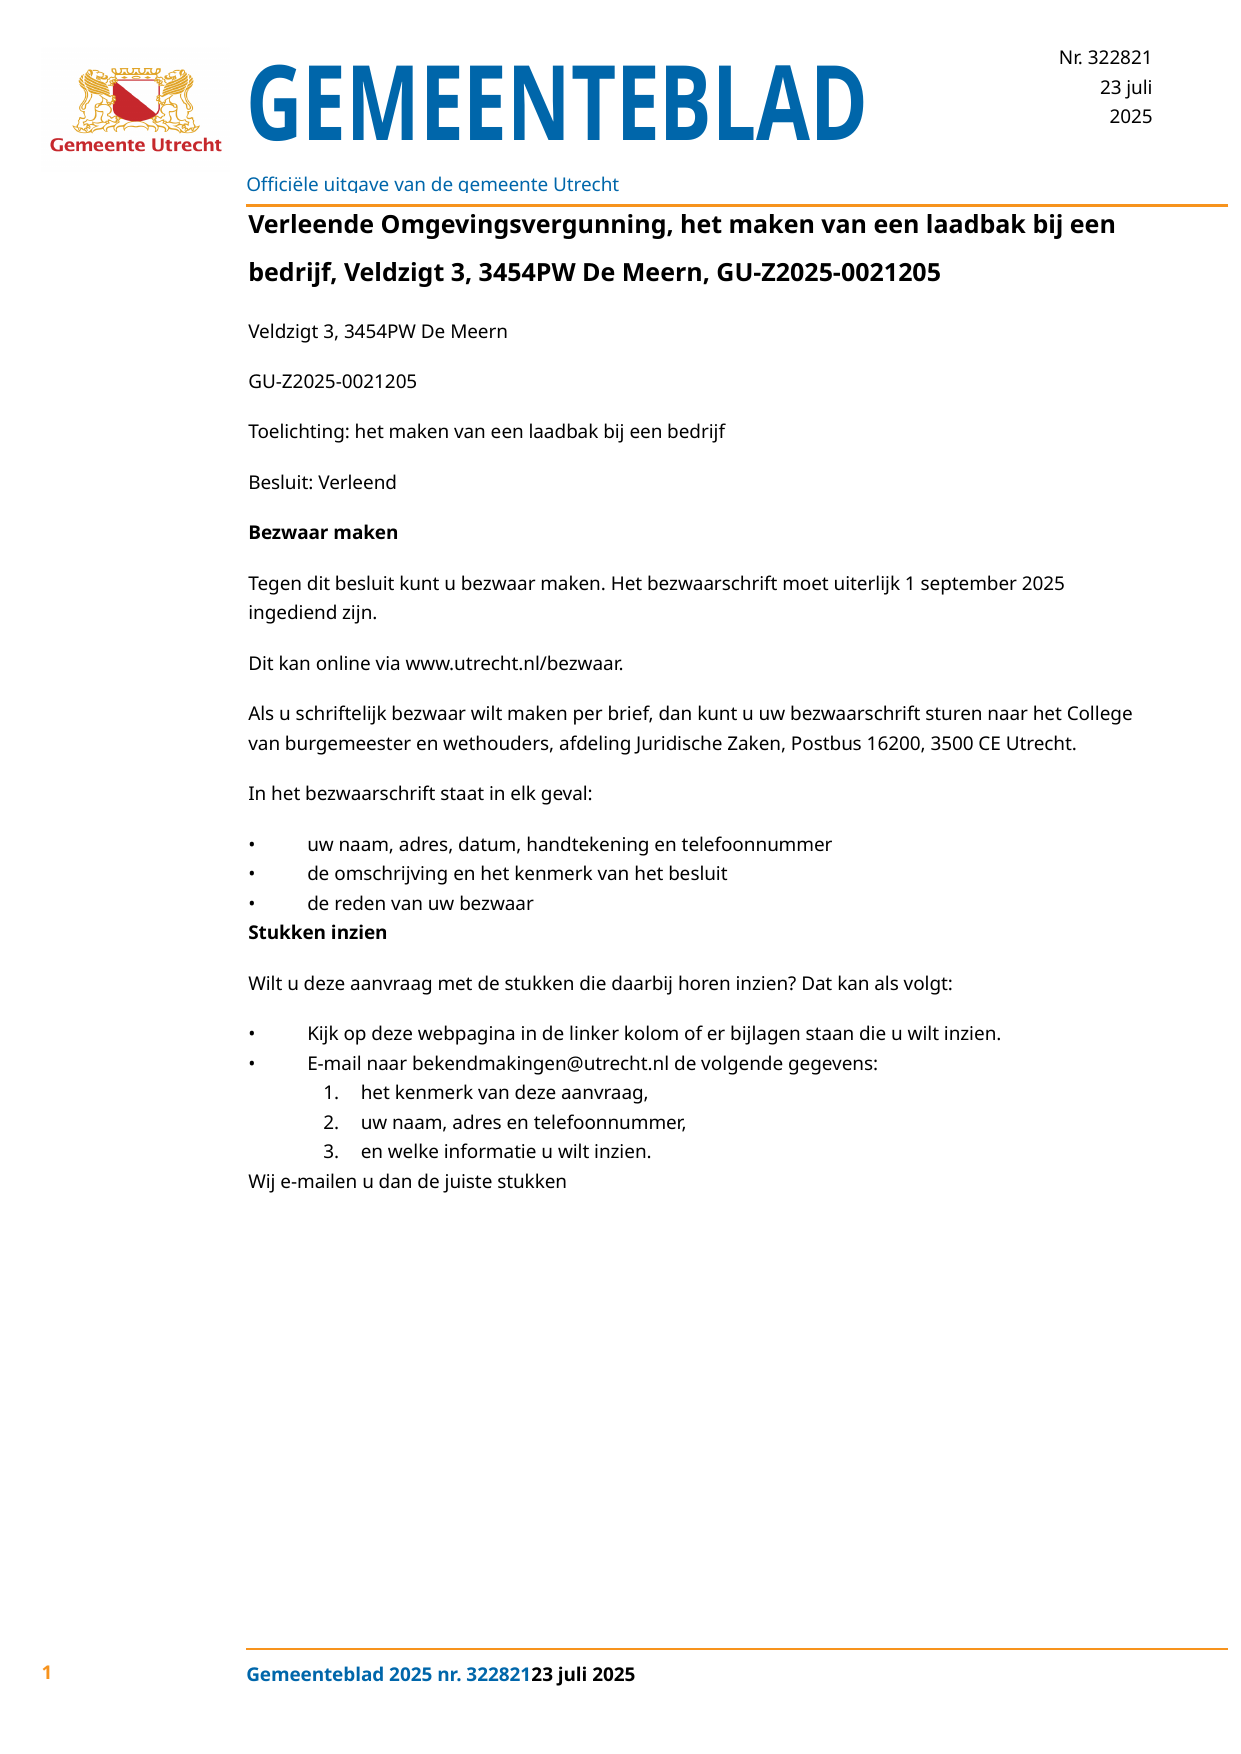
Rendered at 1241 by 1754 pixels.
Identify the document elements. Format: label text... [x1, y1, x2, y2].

text Als u schriftelijk bezwaar wilt maken per brief, dan kunt u uw bezwaarschrift sturen naar het College van burgemeester en wethouders, afdeling Juridische Zaken, Postbus 16200, 3500 CE Utrecht. [248, 700, 1152, 756]
text Verleende Omgevingsvergunning, het maken van een laadbak bij een bedrijf, Veldzigt 3, 3454PW De Meern, GU-Z2025-0021205 [248, 207, 1152, 288]
list de omschrijving en het kenmerk van het besluit [248, 860, 1152, 886]
picture [41, 47, 231, 172]
list E-mail naar bekendmakingen@utrecht.nl de volgende gegevens: [248, 1050, 1152, 1076]
text Besluit: Verleend [248, 469, 1152, 495]
text Tegen dit besluit kunt u bezwaar maken. Het bezwaarschrift moet uiterlijk 1 september 2025 ingediend zijn. [248, 570, 1152, 625]
text Bezwaar maken [248, 519, 1152, 545]
list het kenmerk van deze aanvraag, [323, 1079, 1152, 1105]
text Veldzigt 3, 3454PW De Meern [248, 318, 1152, 344]
text Wilt u deze aanvraag met de stukken die daarbij horen inzien? Dat kan als volgt: [248, 970, 1152, 996]
text Stukken inzien [248, 919, 1152, 945]
list uw naam, adres en telefoonnummer, [323, 1109, 1152, 1135]
text Dit kan online via www.utrecht.nl/bezwaar. [248, 650, 1152, 676]
list en welke informatie u wilt inzien. [323, 1139, 1152, 1164]
list Kijk op deze webpagina in de linker kolom of er bijlagen staan die u wilt inzien. [248, 1020, 1152, 1046]
text Wij e-mailen u dan de juiste stukken [248, 1168, 1152, 1194]
list uw naam, adres, datum, handtekening en telefoonnummer [248, 831, 1152, 857]
text GU-Z2025-0021205 [248, 368, 1152, 394]
list de reden van uw bezwaar [248, 890, 1152, 916]
text In het bezwaarschrift staat in elk geval: [248, 780, 1152, 806]
text Toelichting: het maken van een laadbak bij een bedrijf [248, 419, 1152, 444]
